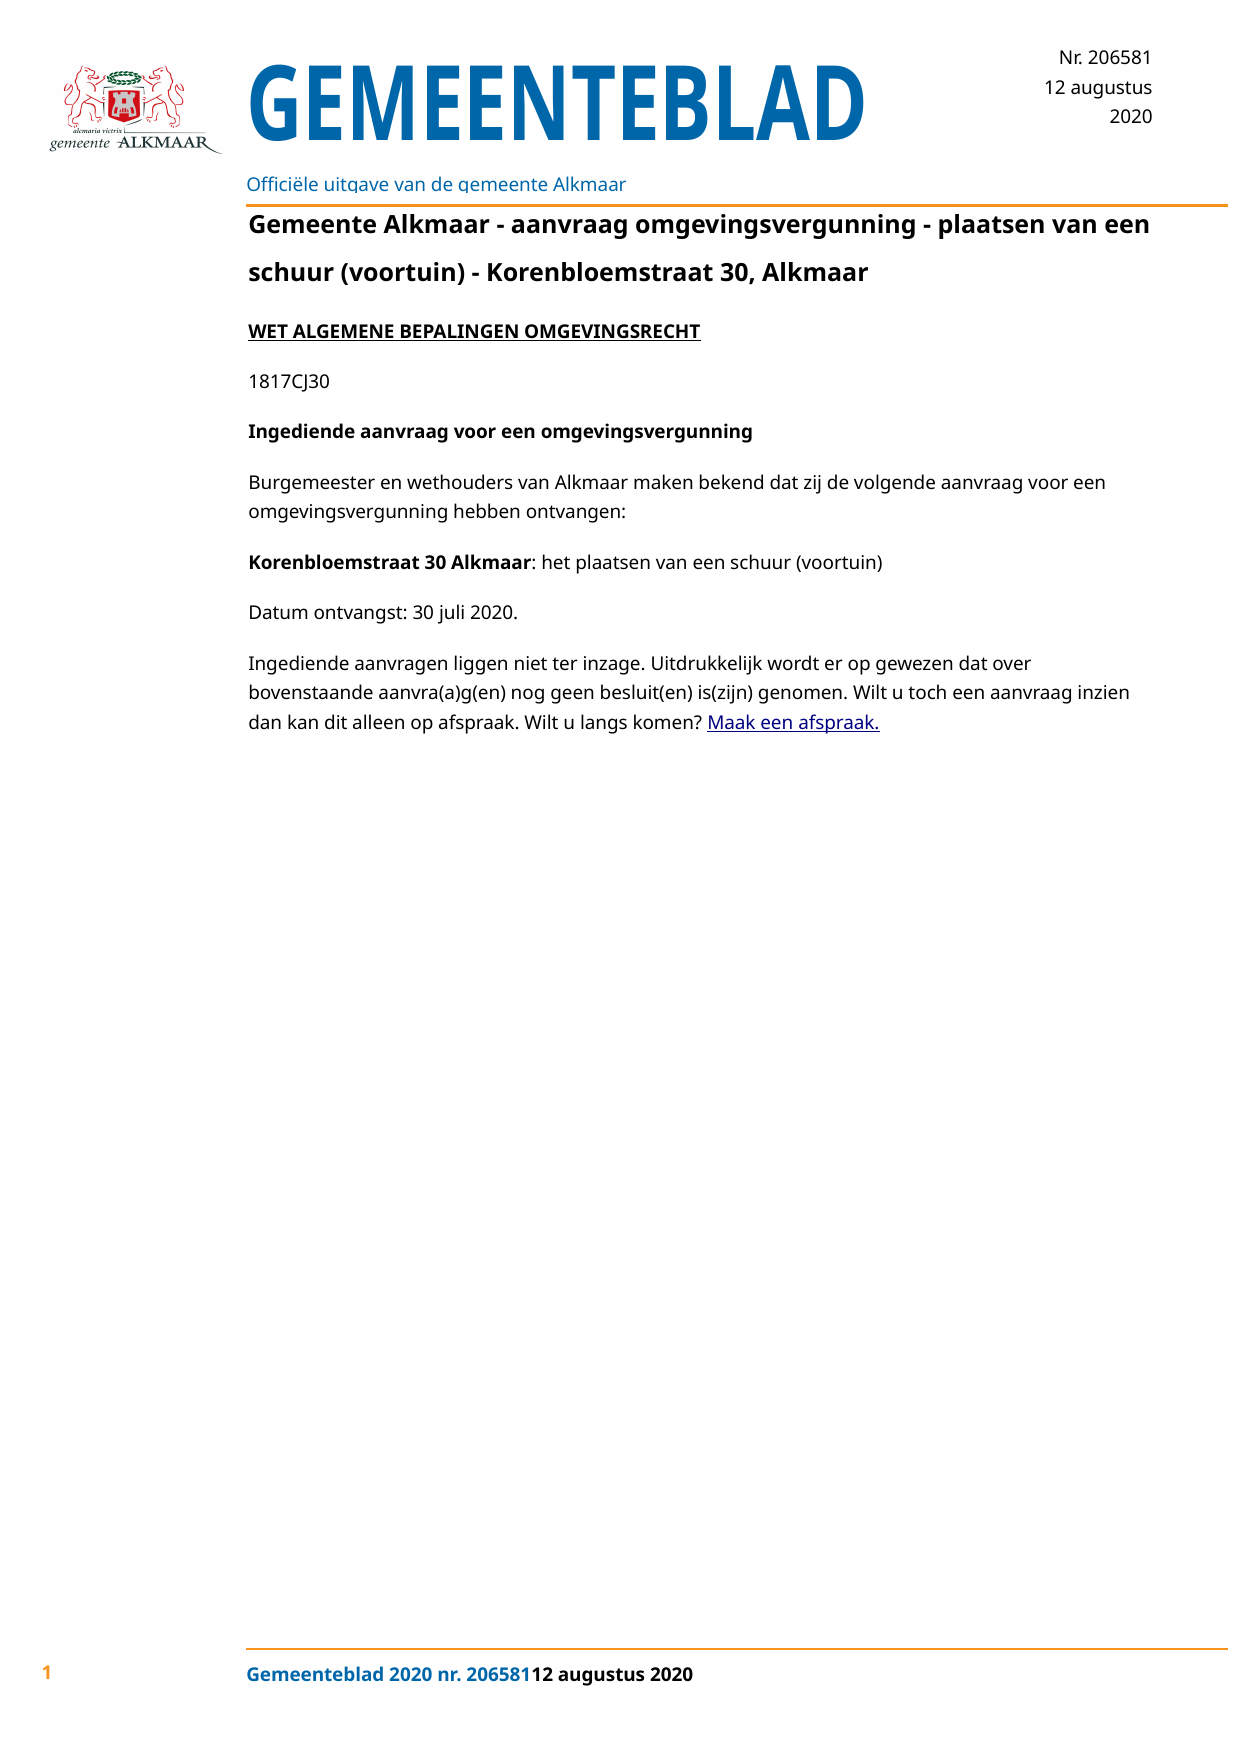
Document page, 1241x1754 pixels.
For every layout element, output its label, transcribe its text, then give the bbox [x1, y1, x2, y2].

text WET ALGEMENE BEPALINGEN OMGEVINGSRECHT [248, 318, 1152, 344]
text Gemeente Alkmaar - aanvraag omgevingsvergunning - plaatsen van een schuur (voortuin) - Korenbloemstraat 30, Alkmaar [248, 207, 1152, 288]
text Datum ontvangst: 30 juli 2020. [248, 599, 1152, 625]
text Burgemeester en wethouders van Alkmaar maken bekend dat zij de volgende aanvraag voor een omgevingsvergunning hebben ontvangen: [248, 469, 1152, 524]
picture [41, 47, 231, 172]
text Korenbloemstraat 30 Alkmaar: het plaatsen van een schuur (voortuin) [248, 549, 1152, 575]
text Ingediende aanvragen liggen niet ter inzage. Uitdrukkelijk wordt er op gewezen dat over bovenstaande aanvra(a)g(en) nog geen besluit(en) is(zijn) genomen. Wilt u toch een aanvraag inzien dan kan dit alleen op afspraak. Wilt u langs komen? Maak een afspraak. [248, 650, 1152, 735]
text 1817CJ30 [248, 368, 1152, 394]
text Ingediende aanvraag voor een omgevingsvergunning [248, 419, 1152, 444]
